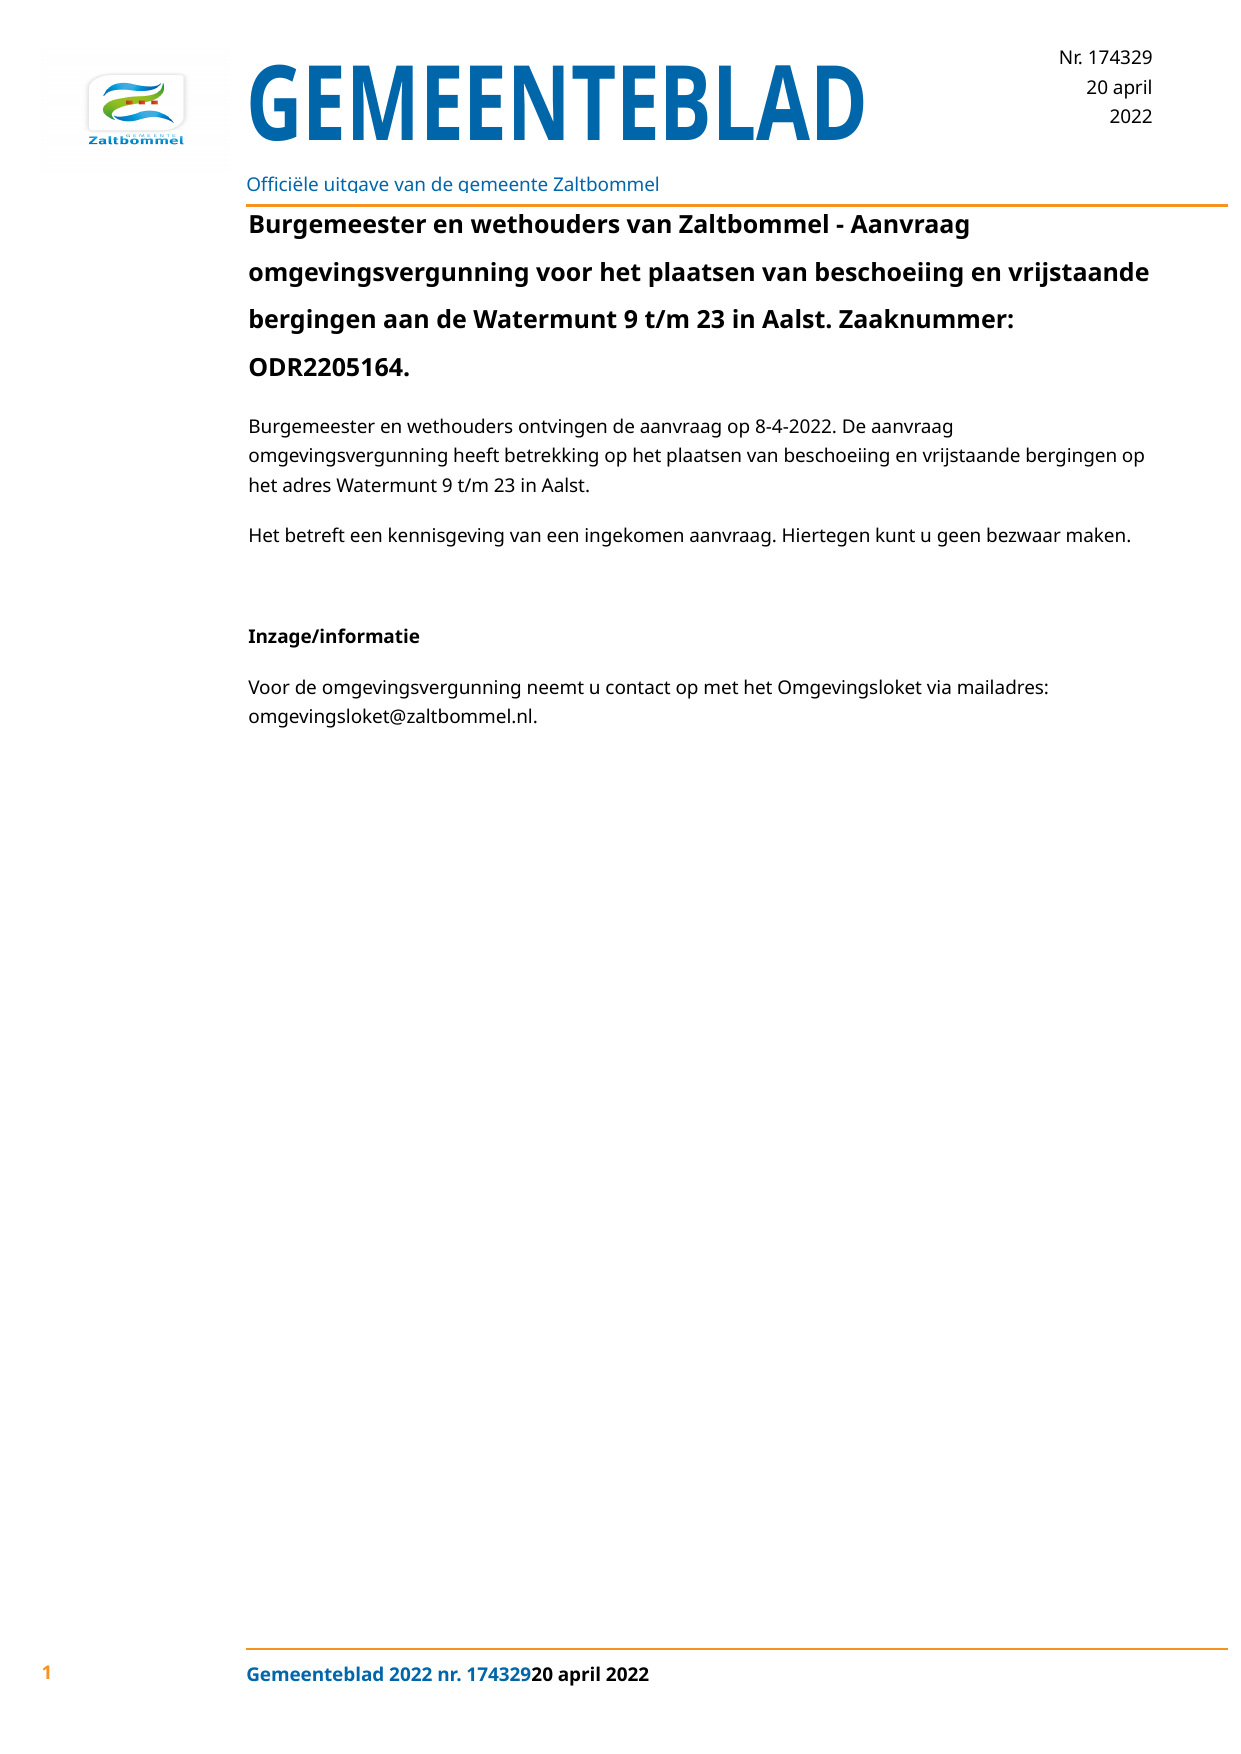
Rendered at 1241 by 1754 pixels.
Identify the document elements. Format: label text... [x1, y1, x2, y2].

text Voor de omgevingsvergunning neemt u contact op met het Omgevingsloket via mailadres: omgevingsloket@zaltbommel.nl. [248, 674, 1152, 729]
picture [41, 47, 231, 172]
text Burgemeester en wethouders van Zaltbommel - Aanvraag omgevingsvergunning voor het plaatsen van beschoeiing en vrijstaande bergingen aan de Watermunt 9 t/m 23 in Aalst. Zaaknummer: ODR2205164. [248, 207, 1152, 384]
text Het betreft een kennisgeving van een ingekomen aanvraag. Hiertegen kunt u geen bezwaar maken. [248, 523, 1152, 548]
text Burgemeester en wethouders ontvingen de aanvraag op 8-4-2022. De aanvraag omgevingsvergunning heeft betrekking op het plaatsen van beschoeiing en vrijstaande bergingen op het adres Watermunt 9 t/m 23 in Aalst. [248, 413, 1152, 498]
text Inzage/informatie [248, 623, 1152, 649]
